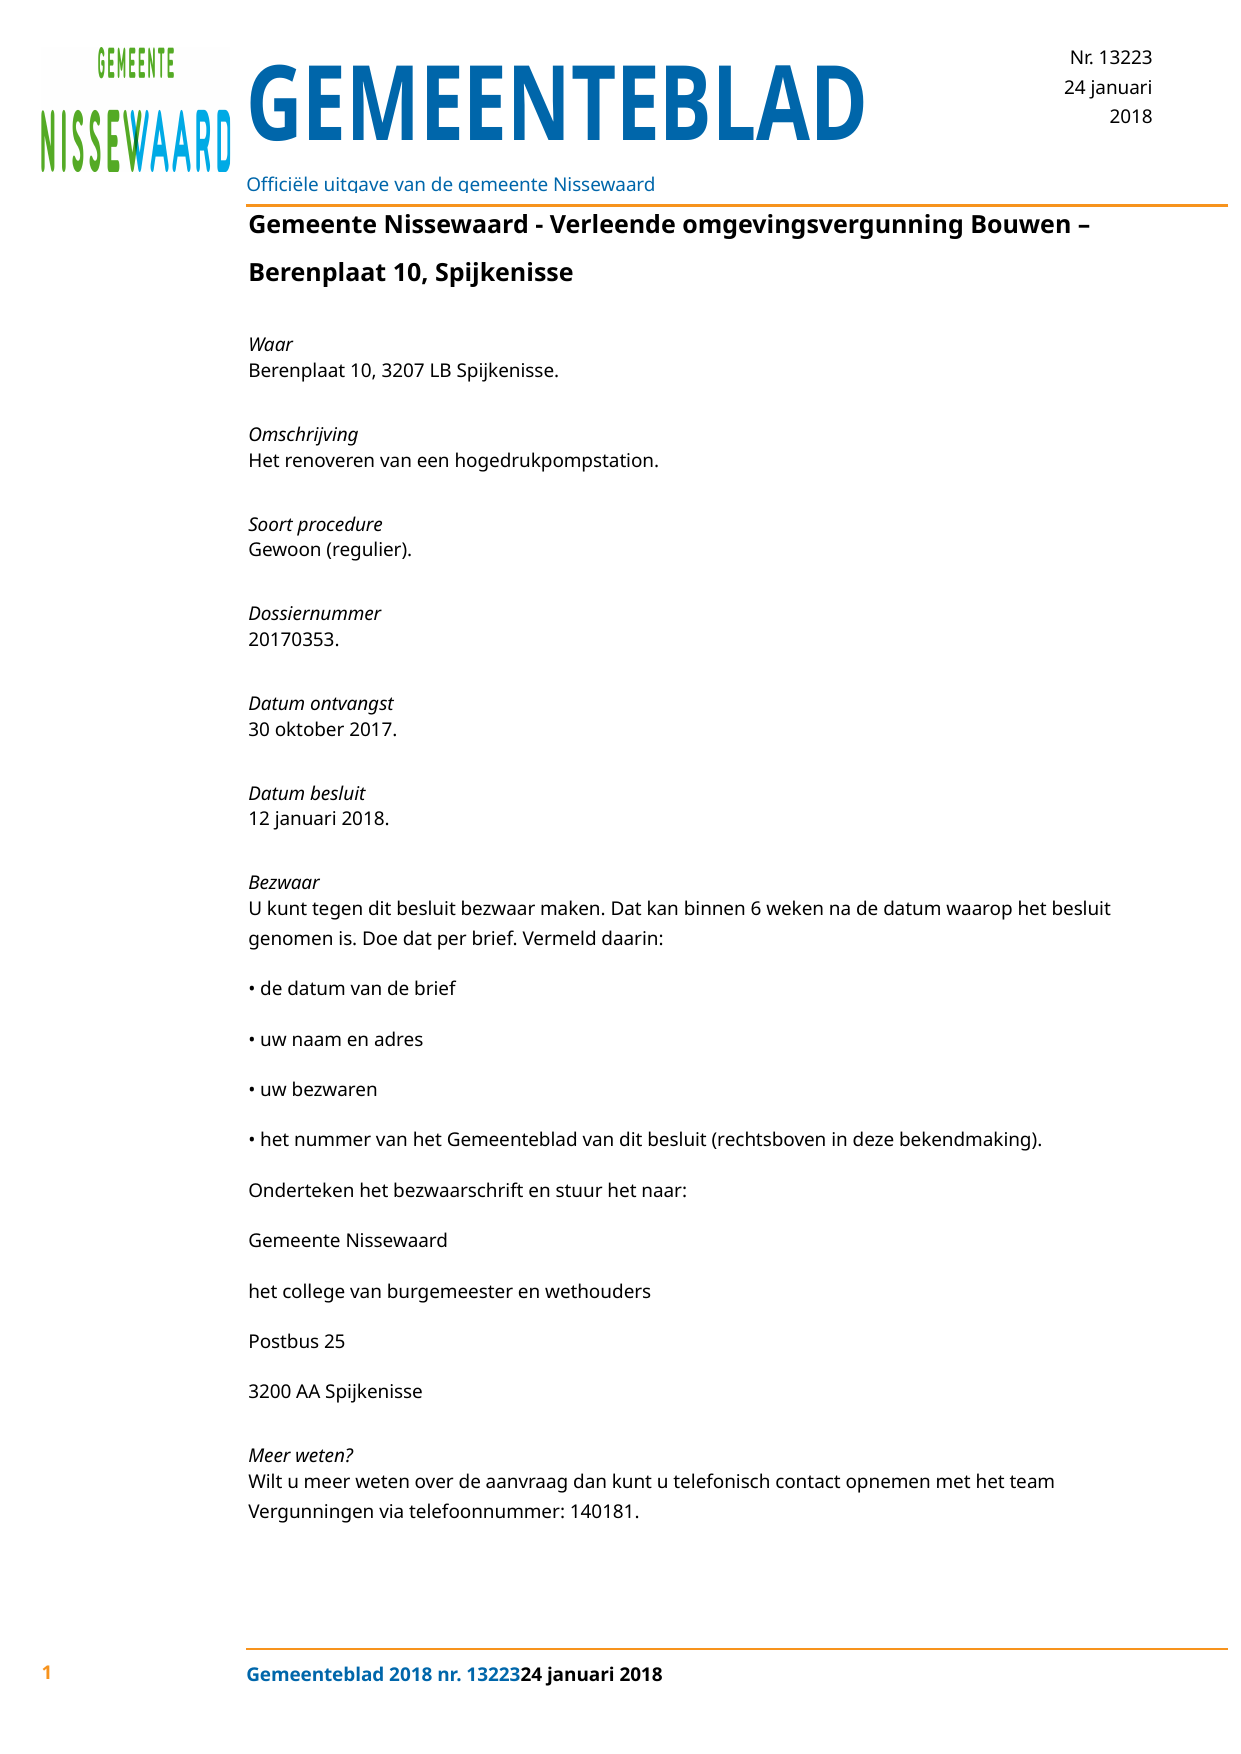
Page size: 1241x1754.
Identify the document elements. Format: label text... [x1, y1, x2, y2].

text 3200 AA Spijkenisse [248, 1379, 1152, 1404]
text Gemeente Nissewaard [248, 1227, 1152, 1253]
picture [222, 122, 227, 160]
text Datum besluit [248, 780, 1152, 806]
text U kunt tegen dit besluit bezwaar maken. Dat kan binnen 6 weken na de datum waarop het besluit genomen is. Doe dat per brief. Vermeld daarin: [248, 895, 1152, 951]
text 12 januari 2018. [248, 806, 1152, 831]
text Bezwaar [248, 869, 1152, 895]
text • uw bezwaren [248, 1076, 1152, 1102]
text Waar [248, 331, 1152, 357]
text Meer weten? [248, 1443, 1152, 1468]
text Wilt u meer weten over de aanvraag dan kunt u telefonisch contact opnemen met het team Vergunningen via telefoonnummer: 140181. [248, 1468, 1152, 1524]
picture [176, 157, 187, 172]
text Gemeente Nissewaard - Verleende omgevingsvergunning Bouwen – Berenplaat 10, Spijkenisse [248, 207, 1152, 288]
text Omschrijving [248, 421, 1152, 447]
text 30 oktober 2017. [248, 716, 1152, 742]
text Soort procedure [248, 511, 1152, 537]
text Berenplaat 10, 3207 LB Spijkenisse. [248, 357, 1152, 383]
text • het nummer van het Gemeenteblad van dit besluit (rechtsboven in deze bekendmaking). [248, 1127, 1152, 1152]
text • uw naam en adres [248, 1026, 1152, 1051]
text 20170353. [248, 626, 1152, 652]
picture [41, 47, 231, 172]
picture [154, 157, 165, 172]
text Onderteken het bezwaarschrift en stuur het naar: [248, 1177, 1152, 1203]
text • de datum van de brief [248, 975, 1152, 1001]
text Dossiernummer [248, 601, 1152, 626]
text Gewoon (regulier). [248, 537, 1152, 562]
text Postbus 25 [248, 1328, 1152, 1354]
picture [200, 151, 206, 172]
text Het renoveren van een hogedrukpompstation. [248, 447, 1152, 473]
text het college van burgemeester en wethouders [248, 1278, 1152, 1303]
text Datum ontvangst [248, 690, 1152, 716]
picture [201, 122, 206, 138]
